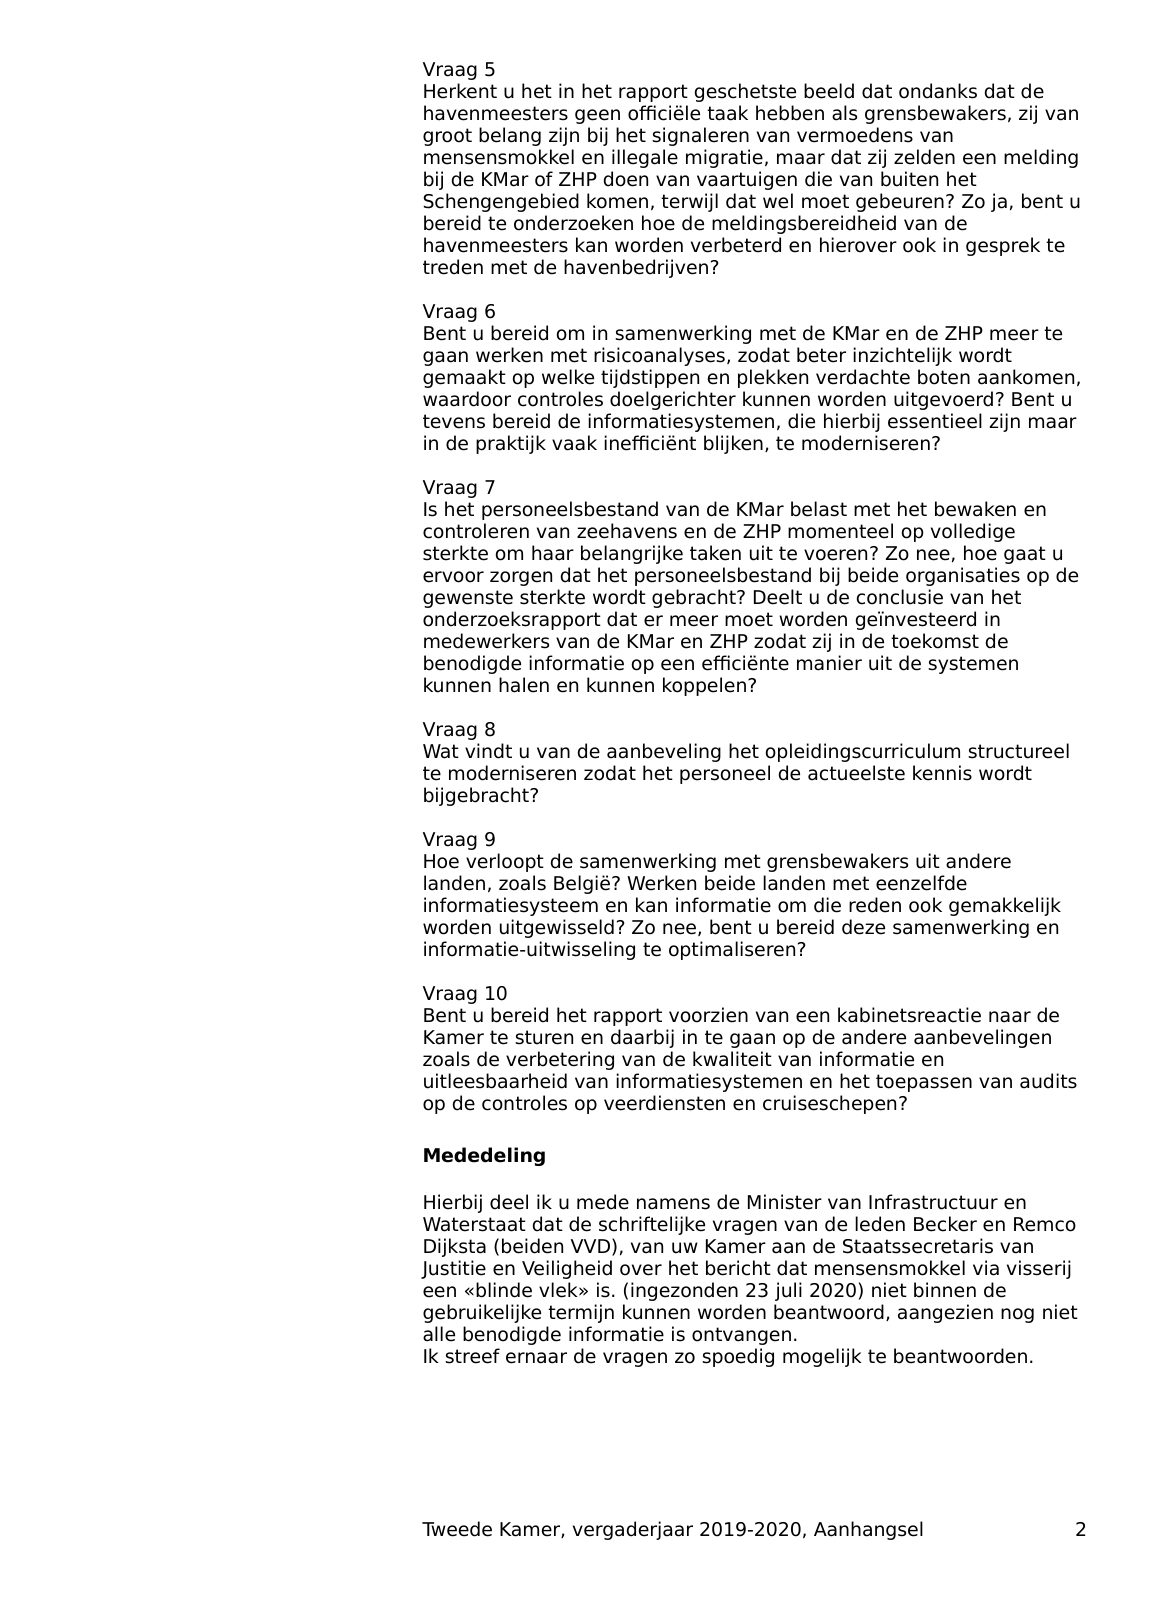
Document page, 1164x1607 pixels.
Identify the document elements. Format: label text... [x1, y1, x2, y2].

text Wat vindt u van de aanbeveling het opleidingscurriculum structureel te moderniseren zodat het personeel de actueelste kennis wordt bijgebracht? [422, 741, 1087, 807]
text Vraag 10 [422, 983, 1087, 1005]
text Vraag 9 [422, 829, 1087, 851]
text Hoe verloopt de samenwerking met grensbewakers uit andere landen, zoals België? Werken beide landen met eenzelfde informatiesysteem en kan informatie om die reden ook gemakkelijk worden uitgewisseld? Zo nee, bent u bereid deze samenwerking en informatie-uitwisseling te optimaliseren? [422, 851, 1087, 961]
text Bent u bereid het rapport voorzien van een kabinetsreactie naar de Kamer te sturen en daarbij in te gaan op de andere aanbevelingen zoals de verbetering van de kwaliteit van informatie en uitleesbaarheid van informatiesystemen en het toepassen van audits op de controles op veerdiensten en cruiseschepen? [422, 1005, 1087, 1115]
text Ik streef ernaar de vragen zo spoedig mogelijk te beantwoorden. [422, 1346, 1087, 1368]
text Vraag 6 [422, 301, 1087, 323]
text Bent u bereid om in samenwerking met de KMar en de ZHP meer te gaan werken met risicoanalyses, zodat beter inzichtelijk wordt gemaakt op welke tijdstippen en plekken verdachte boten aankomen, waardoor controles doelgerichter kunnen worden uitgevoerd? Bent u tevens bereid de informatiesystemen, die hierbij essentieel zijn maar in de praktijk vaak inefficiënt blijken, te moderniseren? [422, 323, 1087, 455]
subtitle Mededeling [422, 1145, 1087, 1167]
text Is het personeelsbestand van de KMar belast met het bewaken en controleren van zeehavens en de ZHP momenteel op volledige sterkte om haar belangrijke taken uit te voeren? Zo nee, hoe gaat u ervoor zorgen dat het personeelsbestand bij beide organisaties op de gewenste sterkte wordt gebracht? Deelt u de conclusie van het onderzoeksrapport dat er meer moet worden geïnvesteerd in medewerkers van de KMar en ZHP zodat zij in de toekomst de benodigde informatie op een efficiënte manier uit de systemen kunnen halen en kunnen koppelen? [422, 499, 1087, 697]
text Hierbij deel ik u mede namens de Minister van Infrastructuur en Waterstaat dat de schriftelijke vragen van de leden Becker en Remco Dijksta (beiden VVD), van uw Kamer aan de Staatssecretaris van Justitie en Veiligheid over het bericht dat mensensmokkel via visserij een «blinde vlek» is. (ingezonden 23 juli 2020) niet binnen de gebruikelijke termijn kunnen worden beantwoord, aangezien nog niet alle benodigde informatie is ontvangen. [422, 1192, 1087, 1346]
text Vraag 7 [422, 477, 1087, 499]
text Vraag 8 [422, 719, 1087, 741]
text Herkent u het in het rapport geschetste beeld dat ondanks dat de havenmeesters geen officiële taak hebben als grensbewakers, zij van groot belang zijn bij het signaleren van vermoedens van mensensmokkel en illegale migratie, maar dat zij zelden een melding bij de KMar of ZHP doen van vaartuigen die van buiten het Schengengebied komen, terwijl dat wel moet gebeuren? Zo ja, bent u bereid te onderzoeken hoe de meldingsbereidheid van de havenmeesters kan worden verbeterd en hierover ook in gesprek te treden met de havenbedrijven? [422, 81, 1087, 279]
text Vraag 5 [422, 59, 1087, 81]
